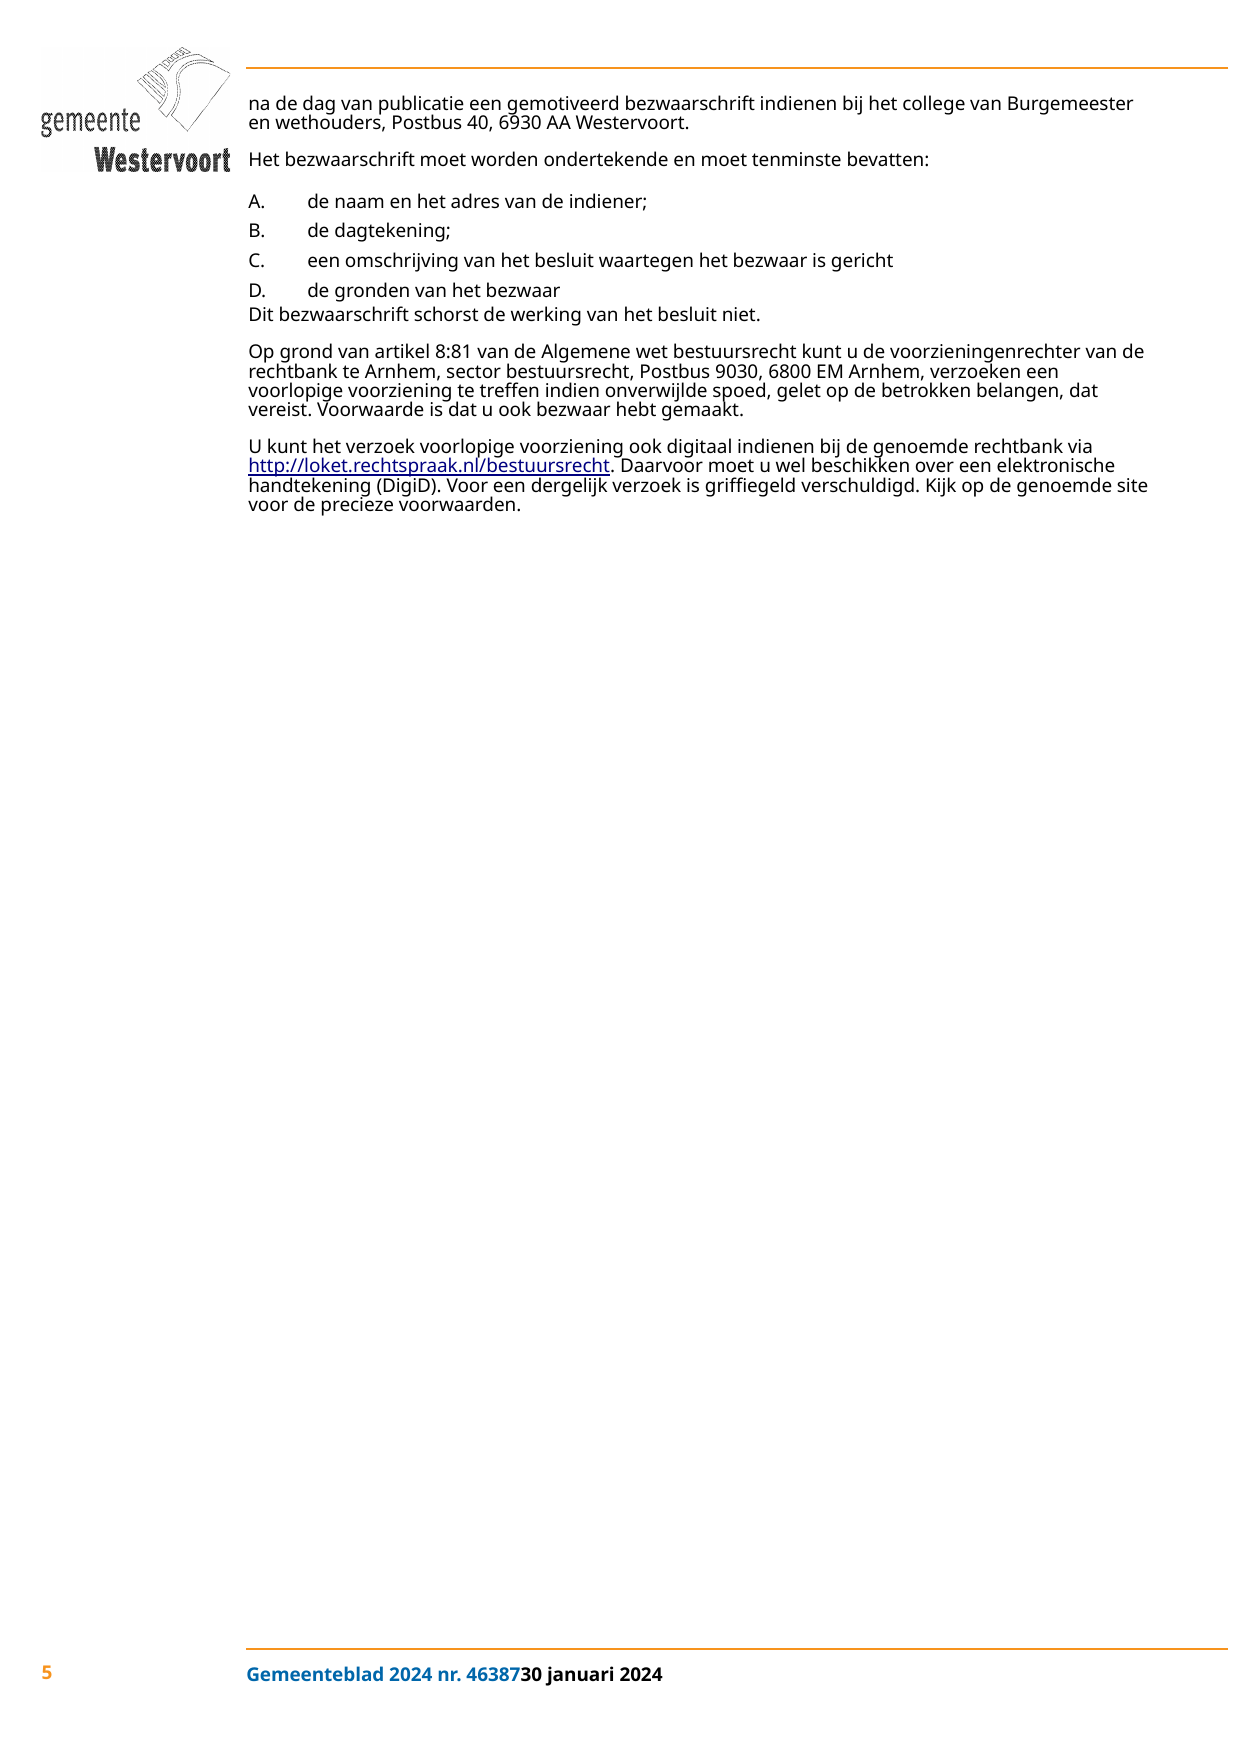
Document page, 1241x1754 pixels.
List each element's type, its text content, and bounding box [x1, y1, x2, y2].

list de gronden van het bezwaar [248, 277, 1152, 302]
text Dit bezwaarschrift schorst de werking van het besluit niet. [248, 306, 1152, 326]
picture [41, 47, 231, 172]
list de naam en het adres van de indiener; [248, 188, 1152, 214]
text U kunt het verzoek voorlopige voorziening ook digitaal indienen bij de genoemde rechtbank via http://loket.rechtspraak.nl/bestuursrecht. Daarvoor moet u wel beschikken over een elektronische handtekening (DigiD). Voor een dergelijk verzoek is griffiegeld verschuldigd. Kijk op de genoemde site voor de precieze voorwaarden. [248, 438, 1152, 515]
text na de dag van publicatie een gemotiveerd bezwaarschrift indienen bij het college van Burgemeester en wethouders, Postbus 40, 6930 AA Westervoort. [248, 95, 1152, 133]
text Het bezwaarschrift moet worden ondertekende en moet tenminste bevatten: [248, 151, 1152, 170]
text Op grond van artikel 8:81 van de Algemene wet bestuursrecht kunt u de voorzieningenrechter van de rechtbank te Arnhem, sector bestuursrecht, Postbus 9030, 6800 EM Arnhem, verzoeken een voorlopige voorziening te treffen indien onverwijlde spoed, gelet op de betrokken belangen, dat vereist. Voorwaarde is dat u ook bezwaar hebt gemaakt. [248, 343, 1152, 420]
list de dagtekening; [248, 218, 1152, 243]
list een omschrijving van het besluit waartegen het bezwaar is gericht [248, 247, 1152, 273]
